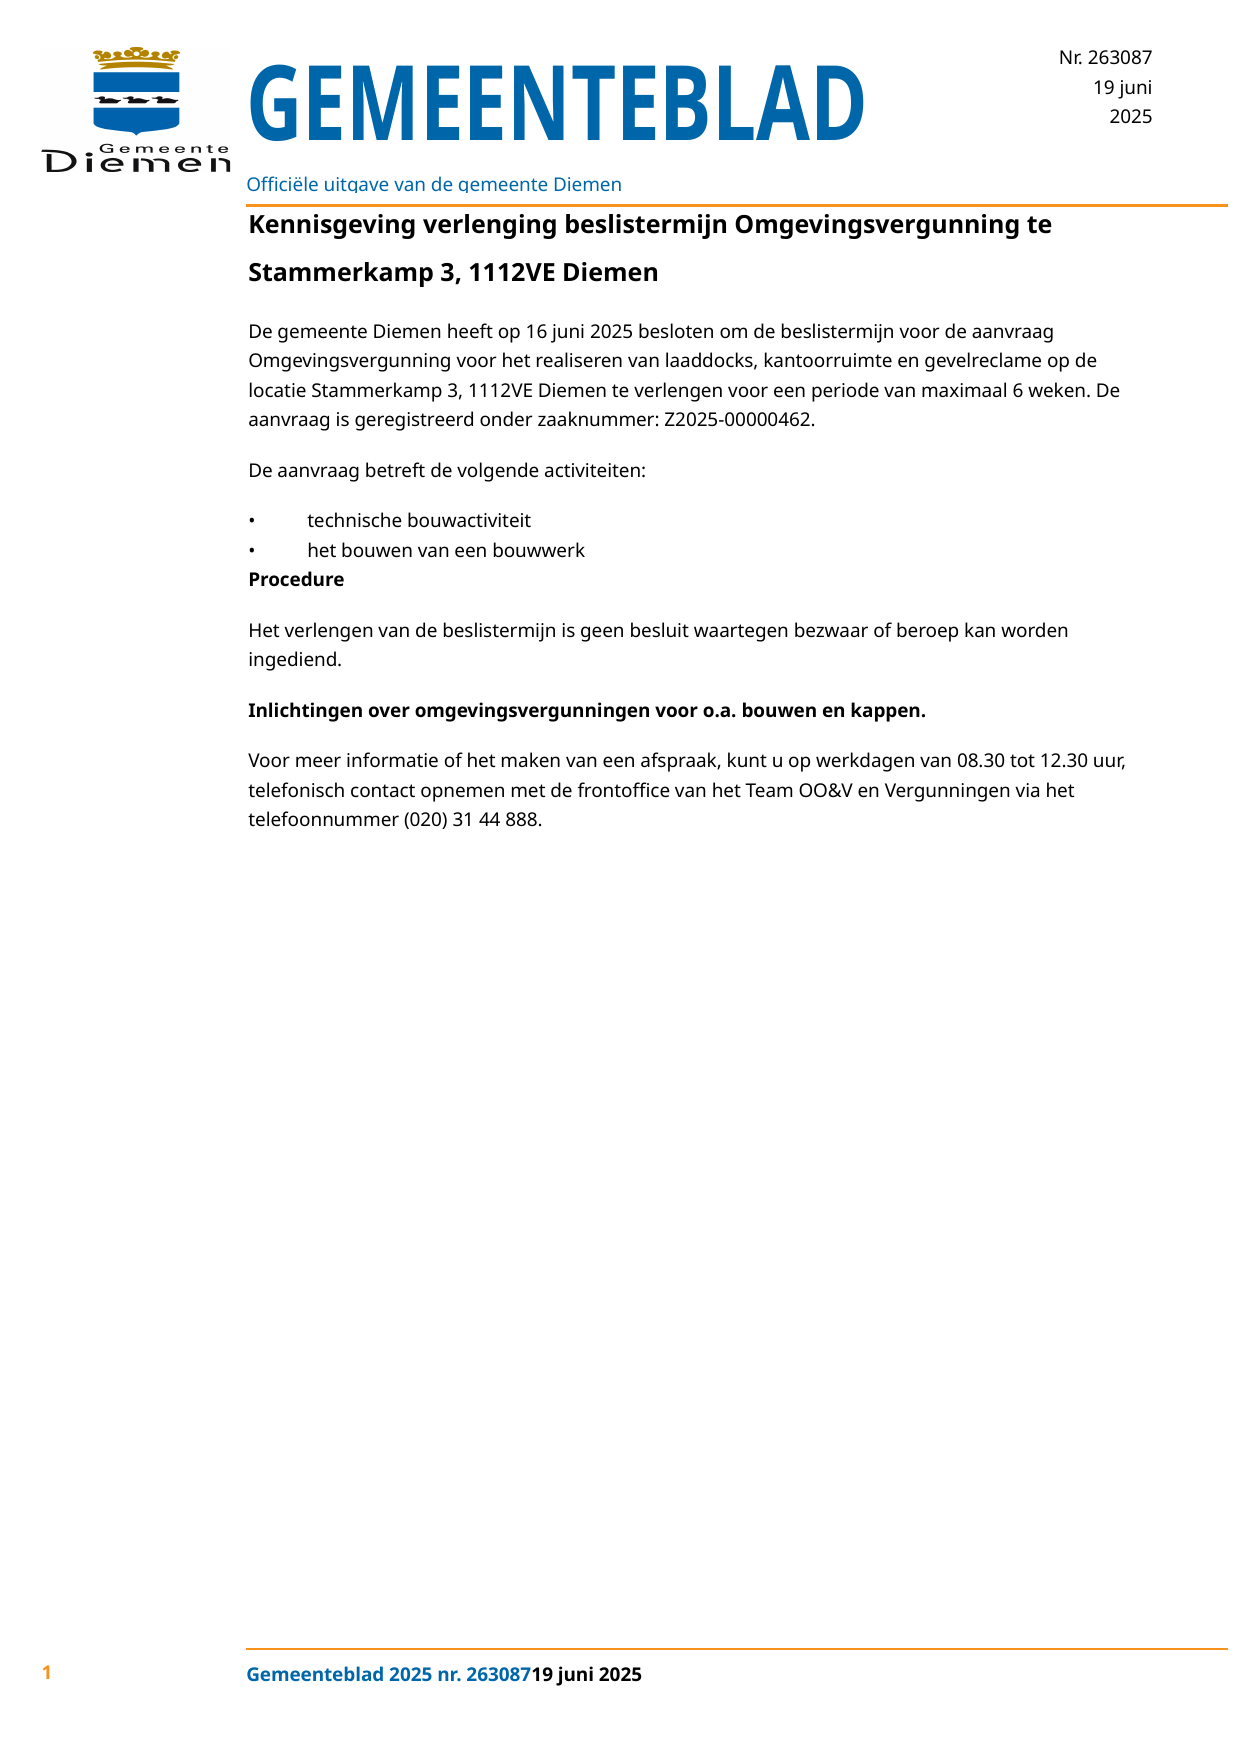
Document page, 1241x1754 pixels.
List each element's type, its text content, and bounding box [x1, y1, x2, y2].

text Voor meer informatie of het maken van een afspraak, kunt u op werkdagen van 08.30 tot 12.30 uur, telefonisch contact opnemen met de frontoffice van het Team OO&V en Vergunningen via het telefoonnummer (020) 31 44 888. [248, 747, 1152, 832]
text Inlichtingen over omgevingsvergunningen voor o.a. bouwen en kappen. [248, 697, 1152, 723]
text De aanvraag betreft de volgende activiteiten: [248, 457, 1152, 483]
text Procedure [248, 567, 1152, 592]
text Het verlengen van de beslistermijn is geen besluit waartegen bezwaar of beroep kan worden ingediend. [248, 617, 1152, 672]
text Kennisgeving verlenging beslistermijn Omgevingsvergunning te Stammerkamp 3, 1112VE Diemen [248, 207, 1152, 288]
picture [41, 47, 231, 172]
text De gemeente Diemen heeft op 16 juni 2025 besloten om de beslistermijn voor de aanvraag Omgevingsvergunning voor het realiseren van laaddocks, kantoorruimte en gevelreclame op de locatie Stammerkamp 3, 1112VE Diemen te verlengen voor een periode van maximaal 6 weken. De aanvraag is geregistreerd onder zaaknummer: Z2025-00000462. [248, 318, 1152, 432]
list het bouwen van een bouwwerk [248, 537, 1152, 563]
list technische bouwactiviteit [248, 507, 1152, 533]
